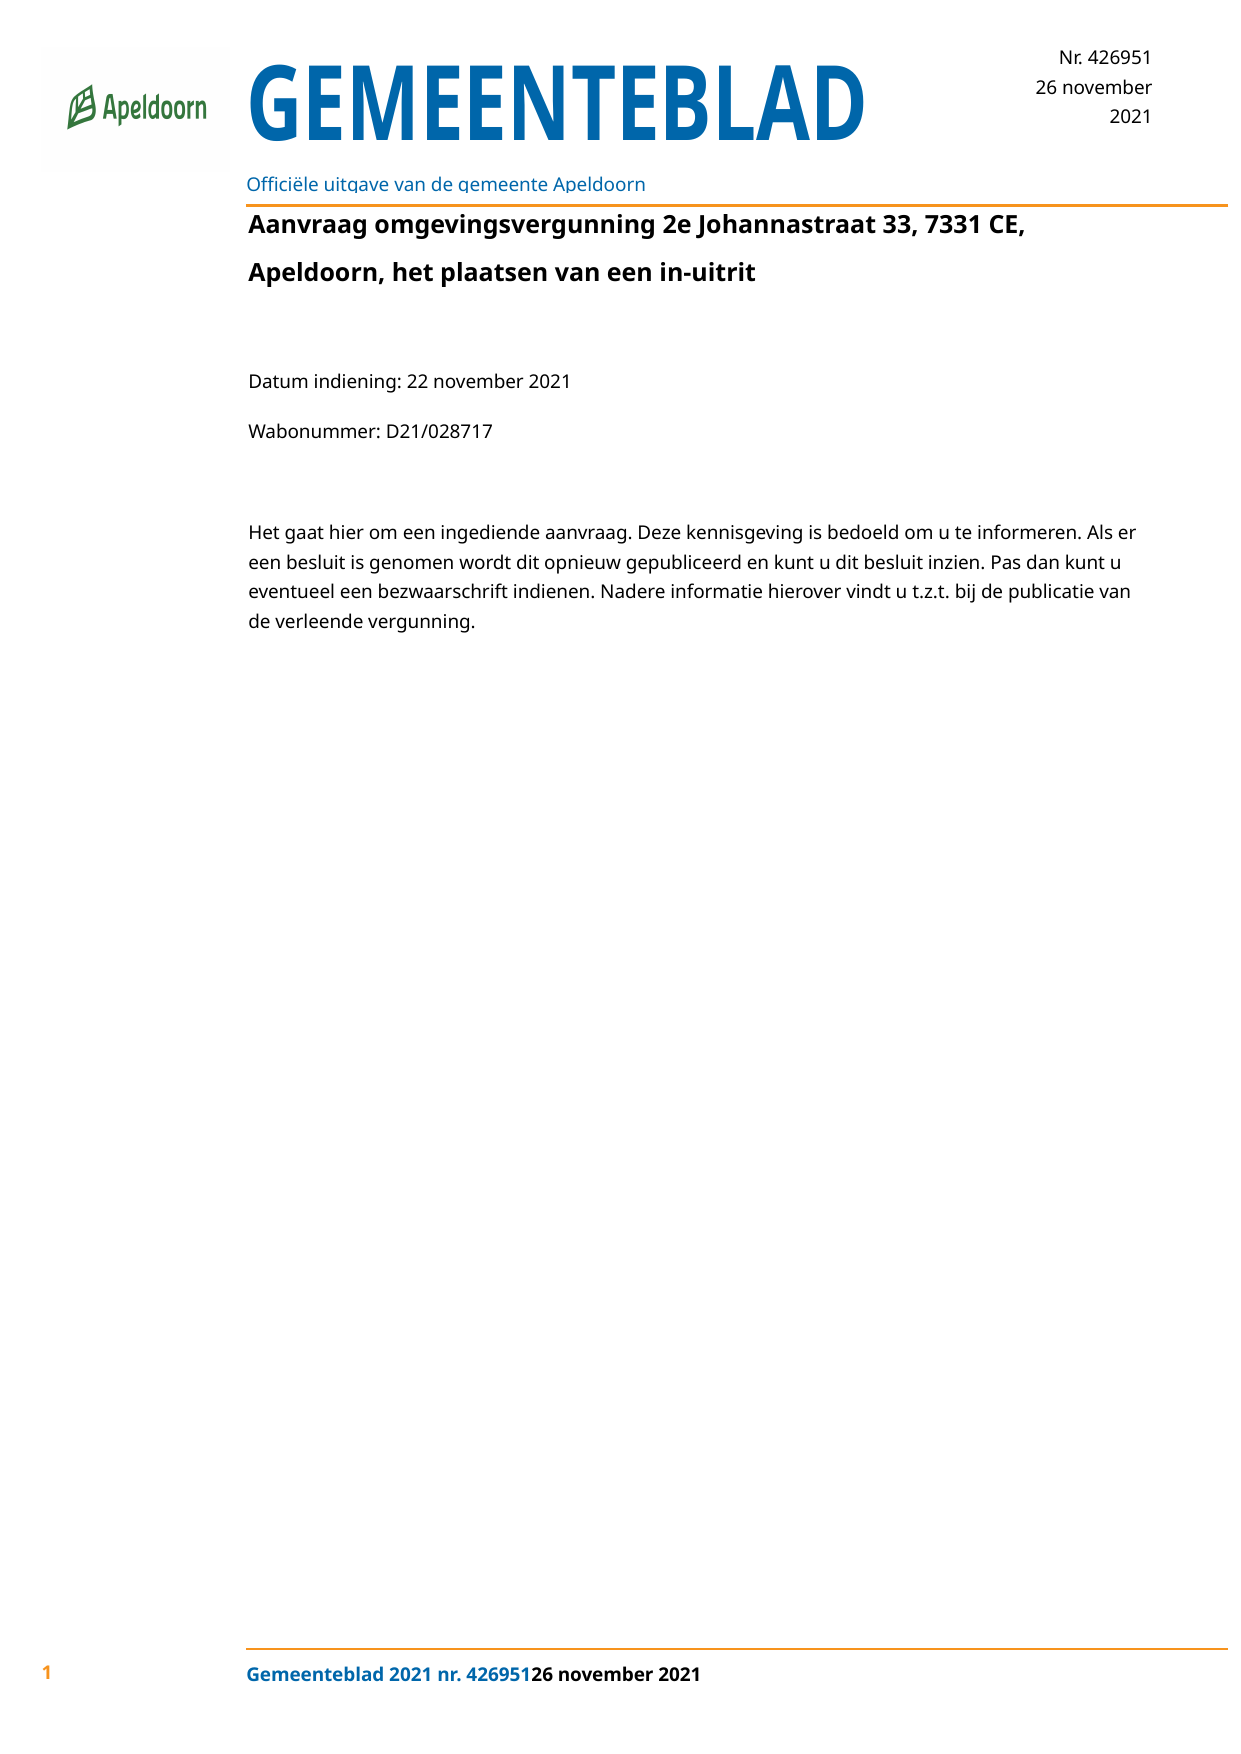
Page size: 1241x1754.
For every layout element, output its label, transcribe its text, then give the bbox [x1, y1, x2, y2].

text Wabonummer: D21/028717 [248, 419, 1152, 444]
text Aanvraag omgevingsvergunning 2e Johannastraat 33, 7331 CE, Apeldoorn, het plaatsen van een in-uitrit [248, 207, 1152, 288]
text Het gaat hier om een ingediende aanvraag. Deze kennisgeving is bedoeld om u te informeren. Als er een besluit is genomen wordt dit opnieuw gepubliceerd en kunt u dit besluit inzien. Pas dan kunt u eventueel een bezwaarschrift indienen. Nadere informatie hierover vindt u t.z.t. bij de publicatie van de verleende vergunning. [248, 519, 1152, 634]
text Datum indiening: 22 november 2021 [248, 368, 1152, 394]
picture [41, 47, 231, 172]
